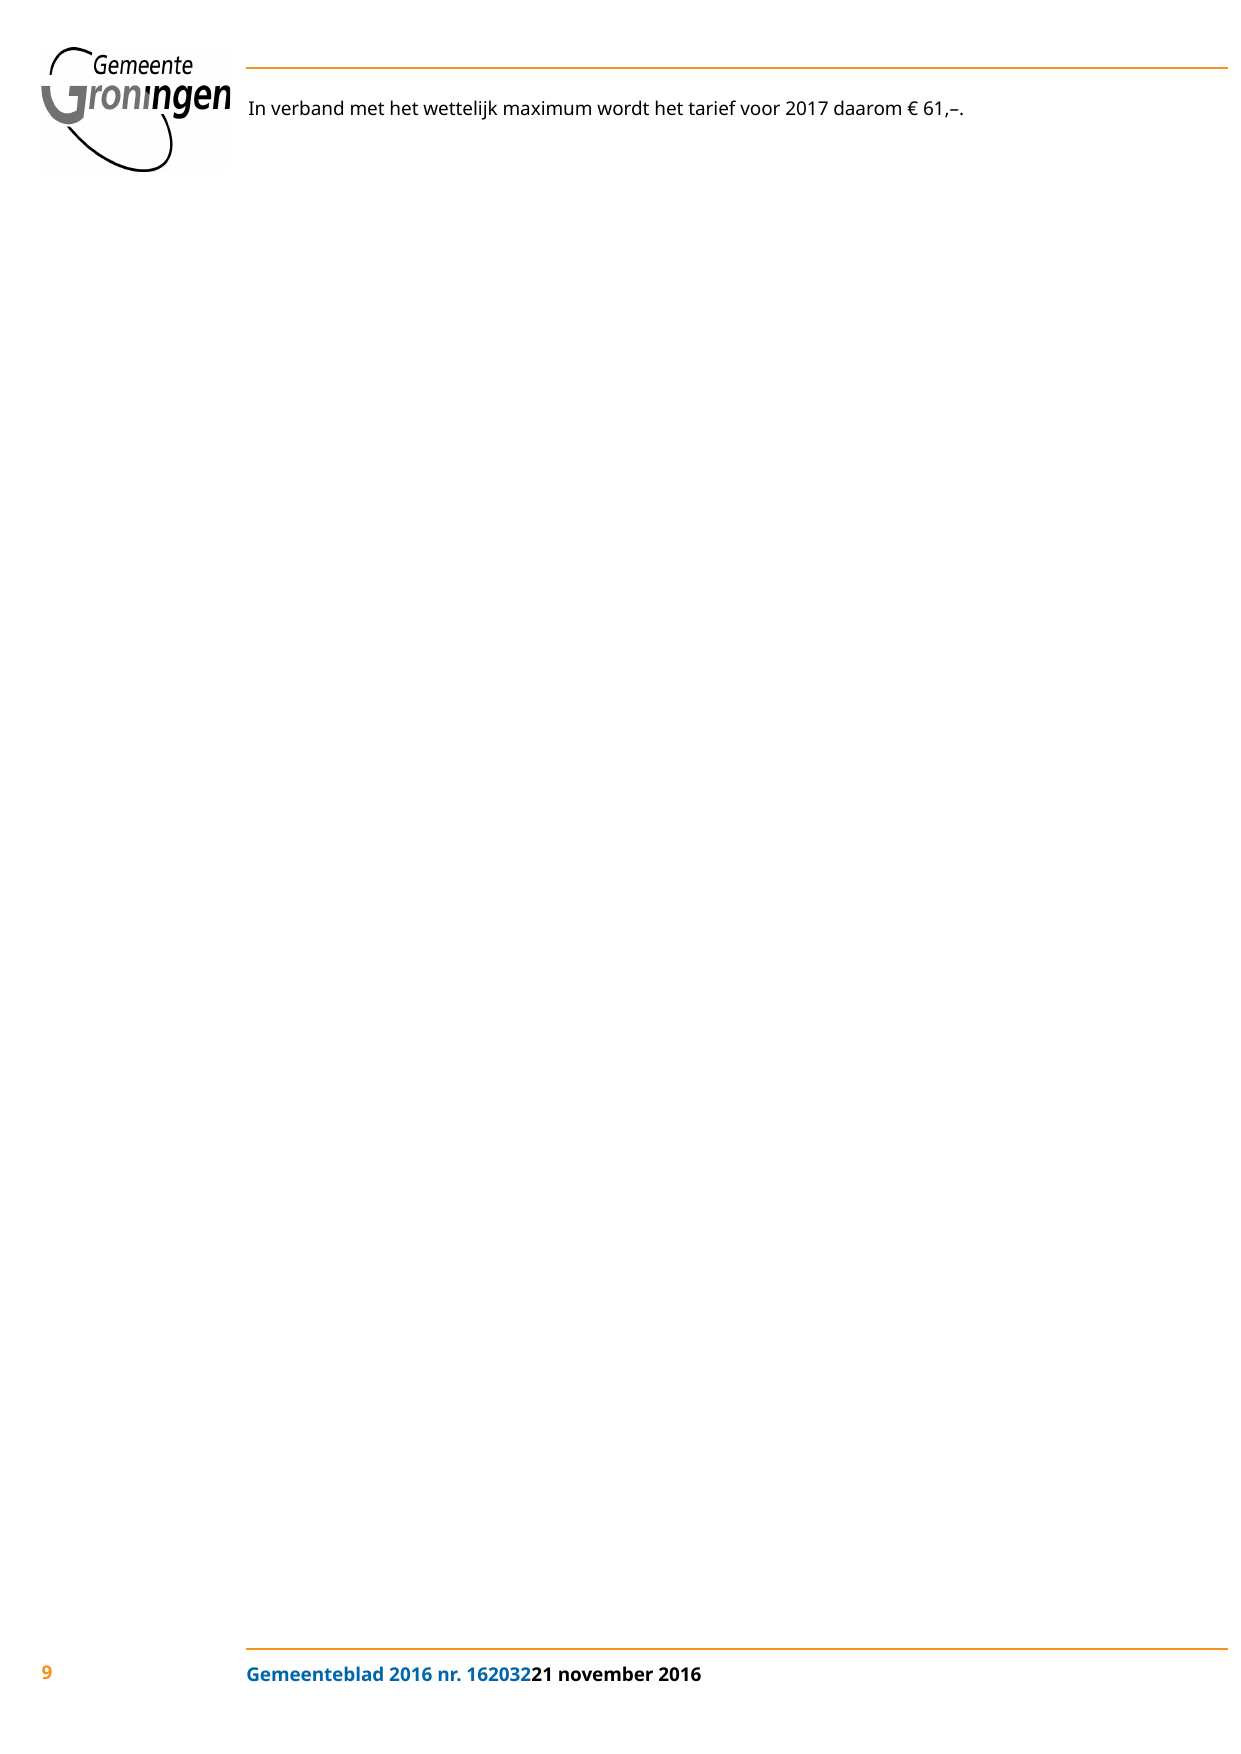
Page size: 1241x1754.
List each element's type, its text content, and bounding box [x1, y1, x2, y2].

picture [41, 47, 231, 172]
text In verband met het wettelijk maximum wordt het tarief voor 2017 daarom € 61,–. [248, 95, 1152, 121]
